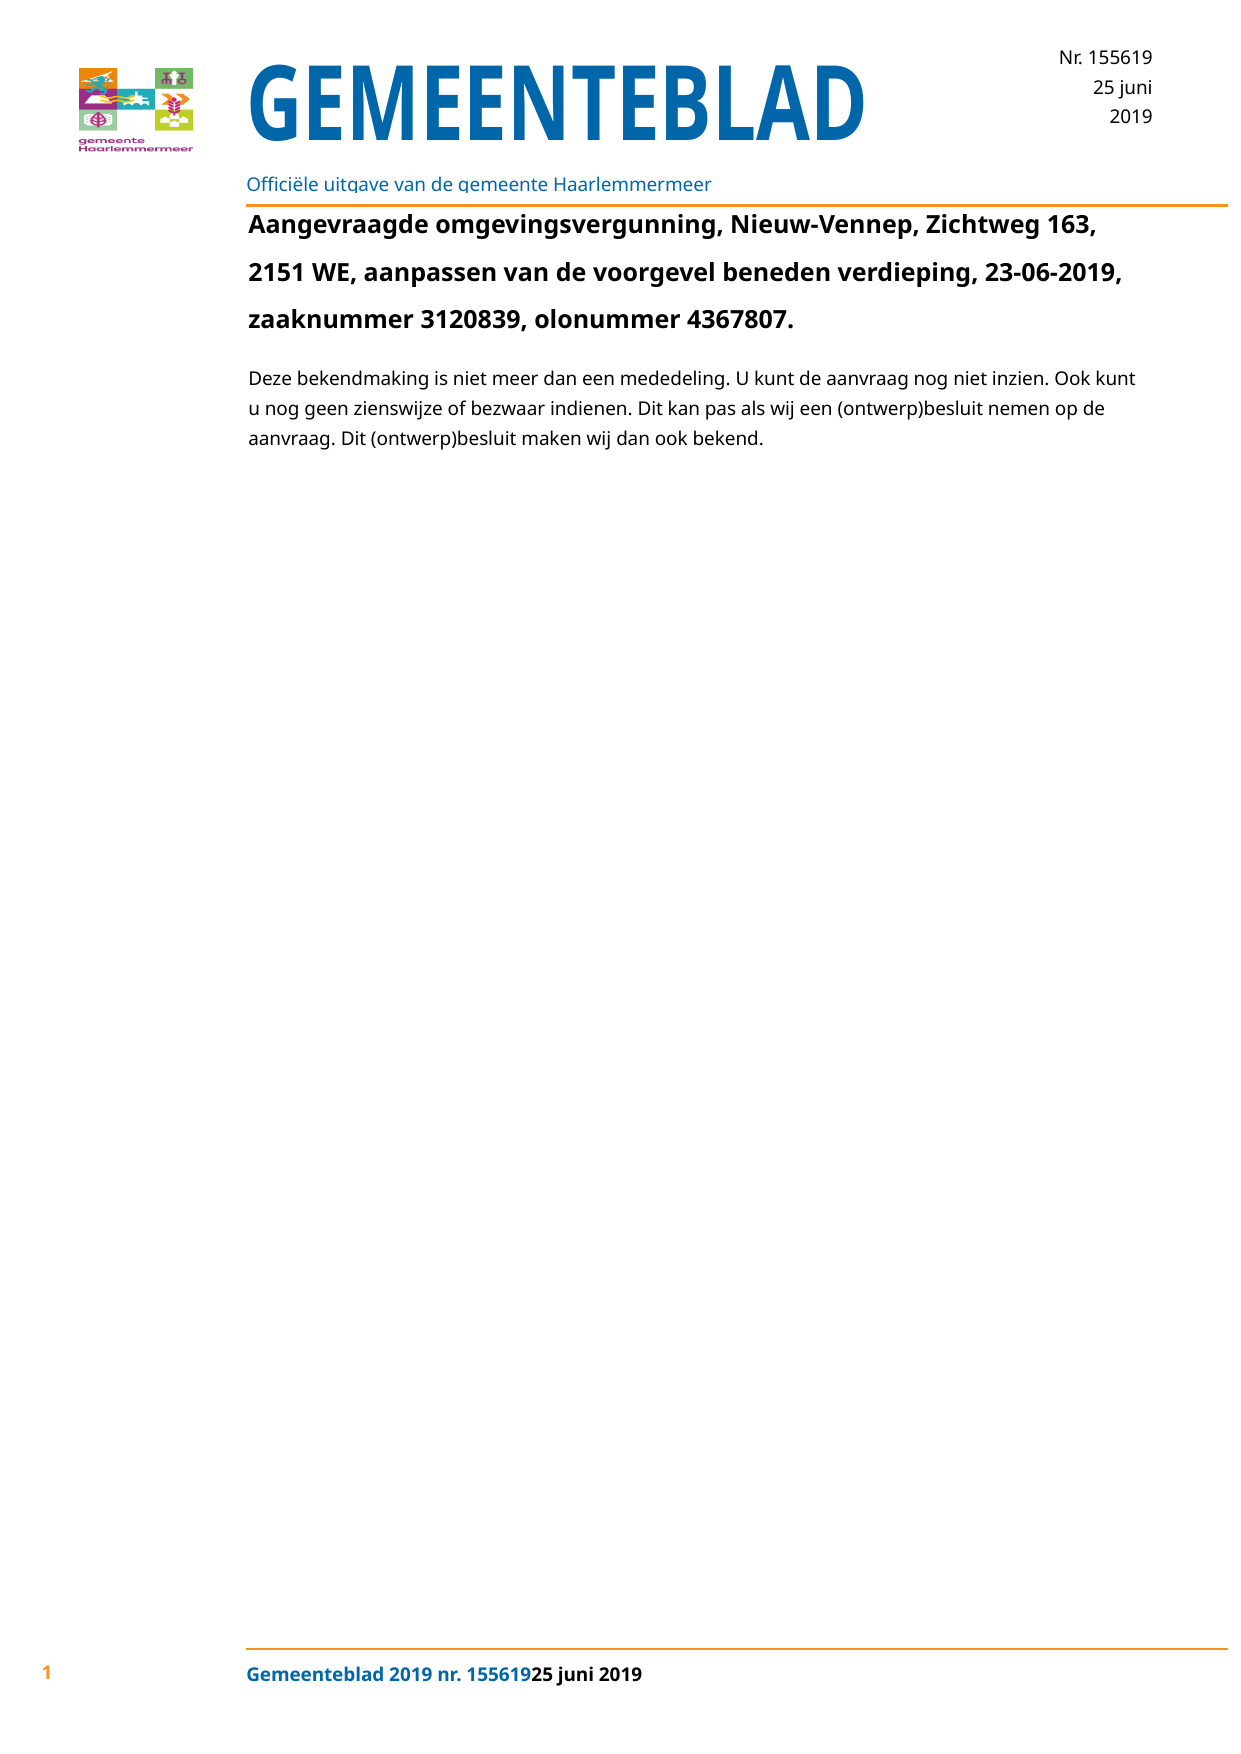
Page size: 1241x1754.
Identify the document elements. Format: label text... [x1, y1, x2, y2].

picture [41, 47, 231, 172]
text Deze bekendmaking is niet meer dan een mededeling. U kunt de aanvraag nog niet inzien. Ook kunt u nog geen zienswijze of bezwaar indienen. Dit kan pas als wij een (ontwerp)besluit nemen op de aanvraag. Dit (ontwerp)besluit maken wij dan ook bekend. [248, 366, 1152, 450]
text Aangevraagde omgevingsvergunning, Nieuw-Vennep, Zichtweg 163, 2151 WE, aanpassen van de voorgevel beneden verdieping, 23-06-2019, zaaknummer 3120839, olonummer 4367807. [248, 207, 1152, 336]
